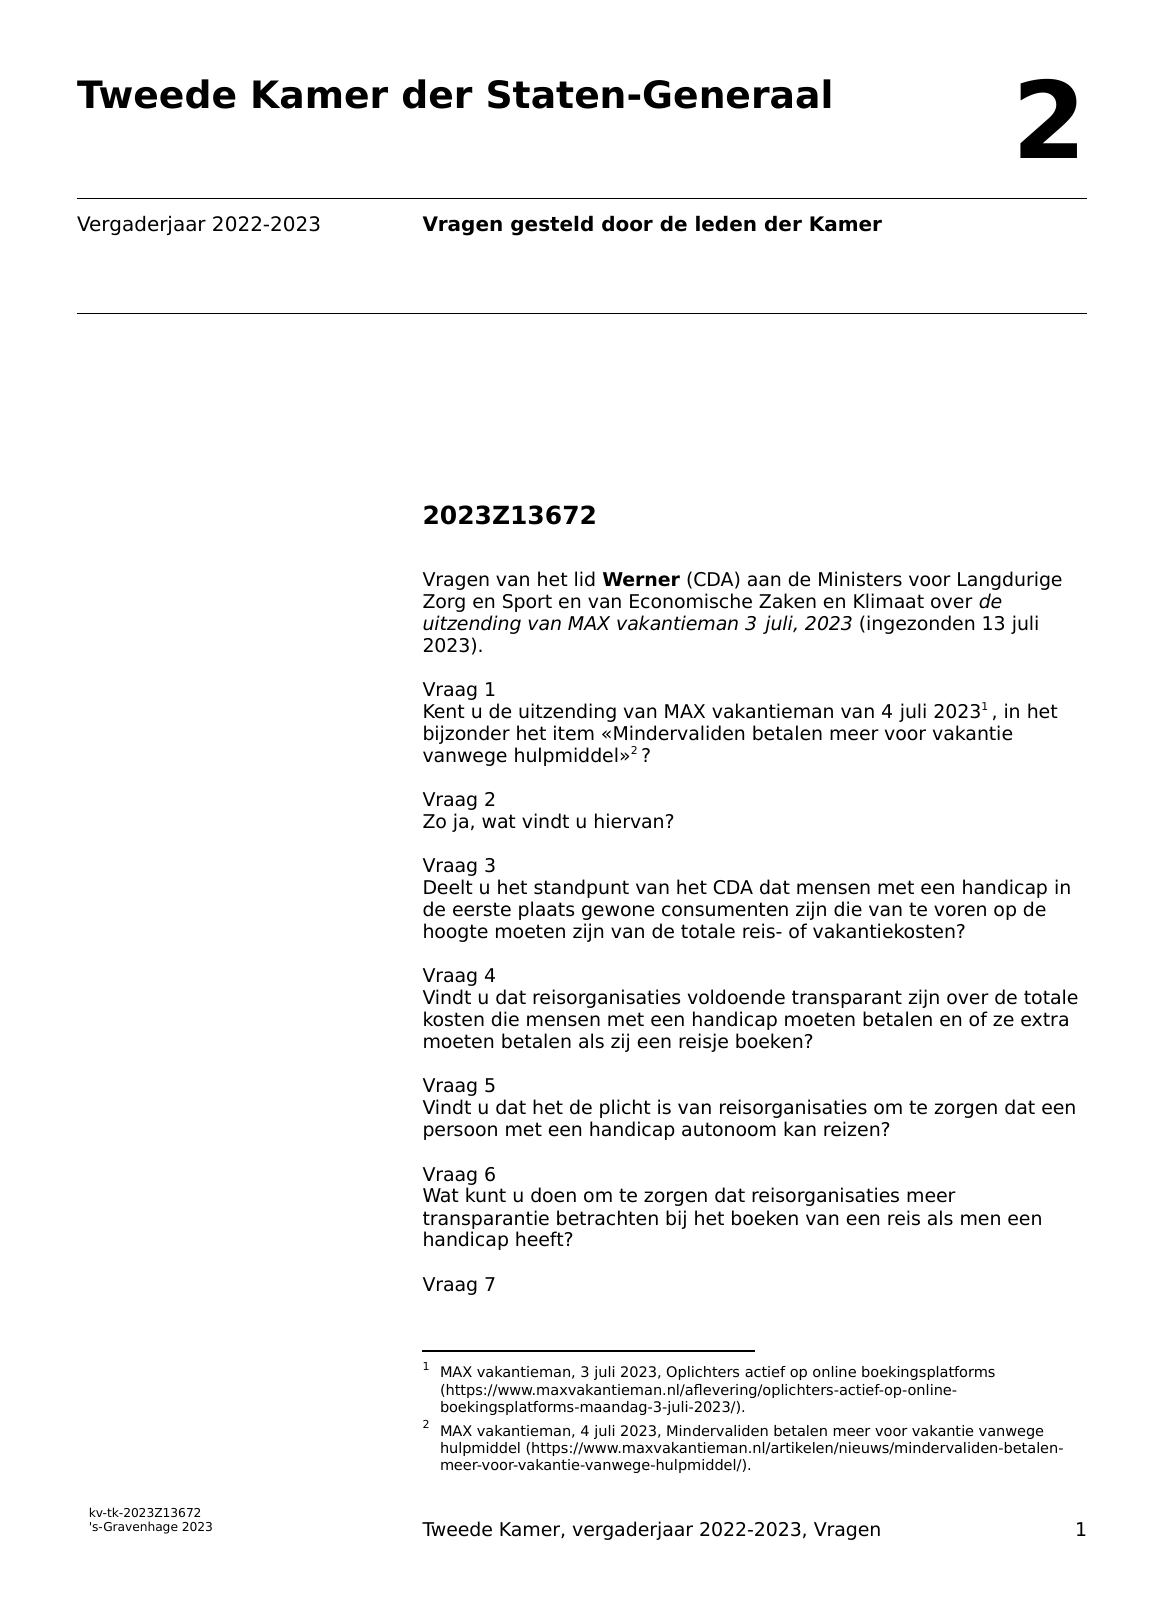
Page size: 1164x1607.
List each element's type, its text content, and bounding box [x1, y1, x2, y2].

text Vraag 1 [422, 679, 1087, 701]
text Wat kunt u doen om te zorgen dat reisorganisaties meer transparantie betrachten bij het boeken van een reis als men een handicap heeft? [422, 1185, 1087, 1251]
text Deelt u het standpunt van het CDA dat mensen met een handicap in de eerste plaats gewone consumenten zijn die van te voren op de hoogte moeten zijn van de totale reis- of vakantiekosten? [422, 877, 1087, 943]
text Kent u de uitzending van MAX vakantieman van 4 juli 2023, in het bijzonder het item «Mindervaliden betalen meer voor vakantie vanwege hulpmiddel»? [422, 701, 1087, 767]
table_header Tweede Kamer der Staten-Generaal [77, 59, 886, 198]
table_header 2 [886, 59, 1087, 198]
text 2023Z13672 [422, 501, 1087, 531]
text MAX vakantieman, 4 juli 2023, Mindervaliden betalen meer voor vakantie vanwege hulpmiddel (https://www.maxvakantieman.nl/artikelen/nieuws/mindervaliden-betalen-meer-voor-vakantie-vanwege-hulpmiddel/). [422, 1418, 1087, 1474]
text Vraag 7 [422, 1273, 1087, 1296]
text kv-tk-2023Z13672 [88, 1506, 323, 1520]
table_cell Vragen gesteld door de leden der Kamer [422, 199, 1087, 313]
text MAX vakantieman, 3 juli 2023, Oplichters actief op online boekingsplatforms (https://www.maxvakantieman.nl/aflevering/oplichters-actief-op-online-boekingsplatforms-maandag-3-juli-2023/). [422, 1360, 1087, 1416]
text Vraag 5 [422, 1075, 1087, 1097]
text Vragen van het lid Werner (CDA) aan de Ministers voor Langdurige Zorg en Sport en van Economische Zaken en Klimaat over de uitzending van MAX vakantieman 3 juli, 2023 (ingezonden 13 juli 2023). [422, 569, 1087, 657]
text Vindt u dat het de plicht is van reisorganisaties om te zorgen dat een persoon met een handicap autonoom kan reizen? [422, 1097, 1087, 1141]
text Zo ja, wat vindt u hiervan? [422, 811, 1087, 833]
text Vraag 6 [422, 1163, 1087, 1185]
table_cell Vergaderjaar 2022-2023 [77, 199, 422, 313]
text 's-Gravenhage 2023 [88, 1520, 323, 1534]
text Vindt u dat reisorganisaties voldoende transparant zijn over de totale kosten die mensen met een handicap moeten betalen en of ze extra moeten betalen als zij een reisje boeken? [422, 987, 1087, 1053]
text Vraag 3 [422, 855, 1087, 877]
text Vraag 4 [422, 965, 1087, 987]
text Vraag 2 [422, 789, 1087, 811]
